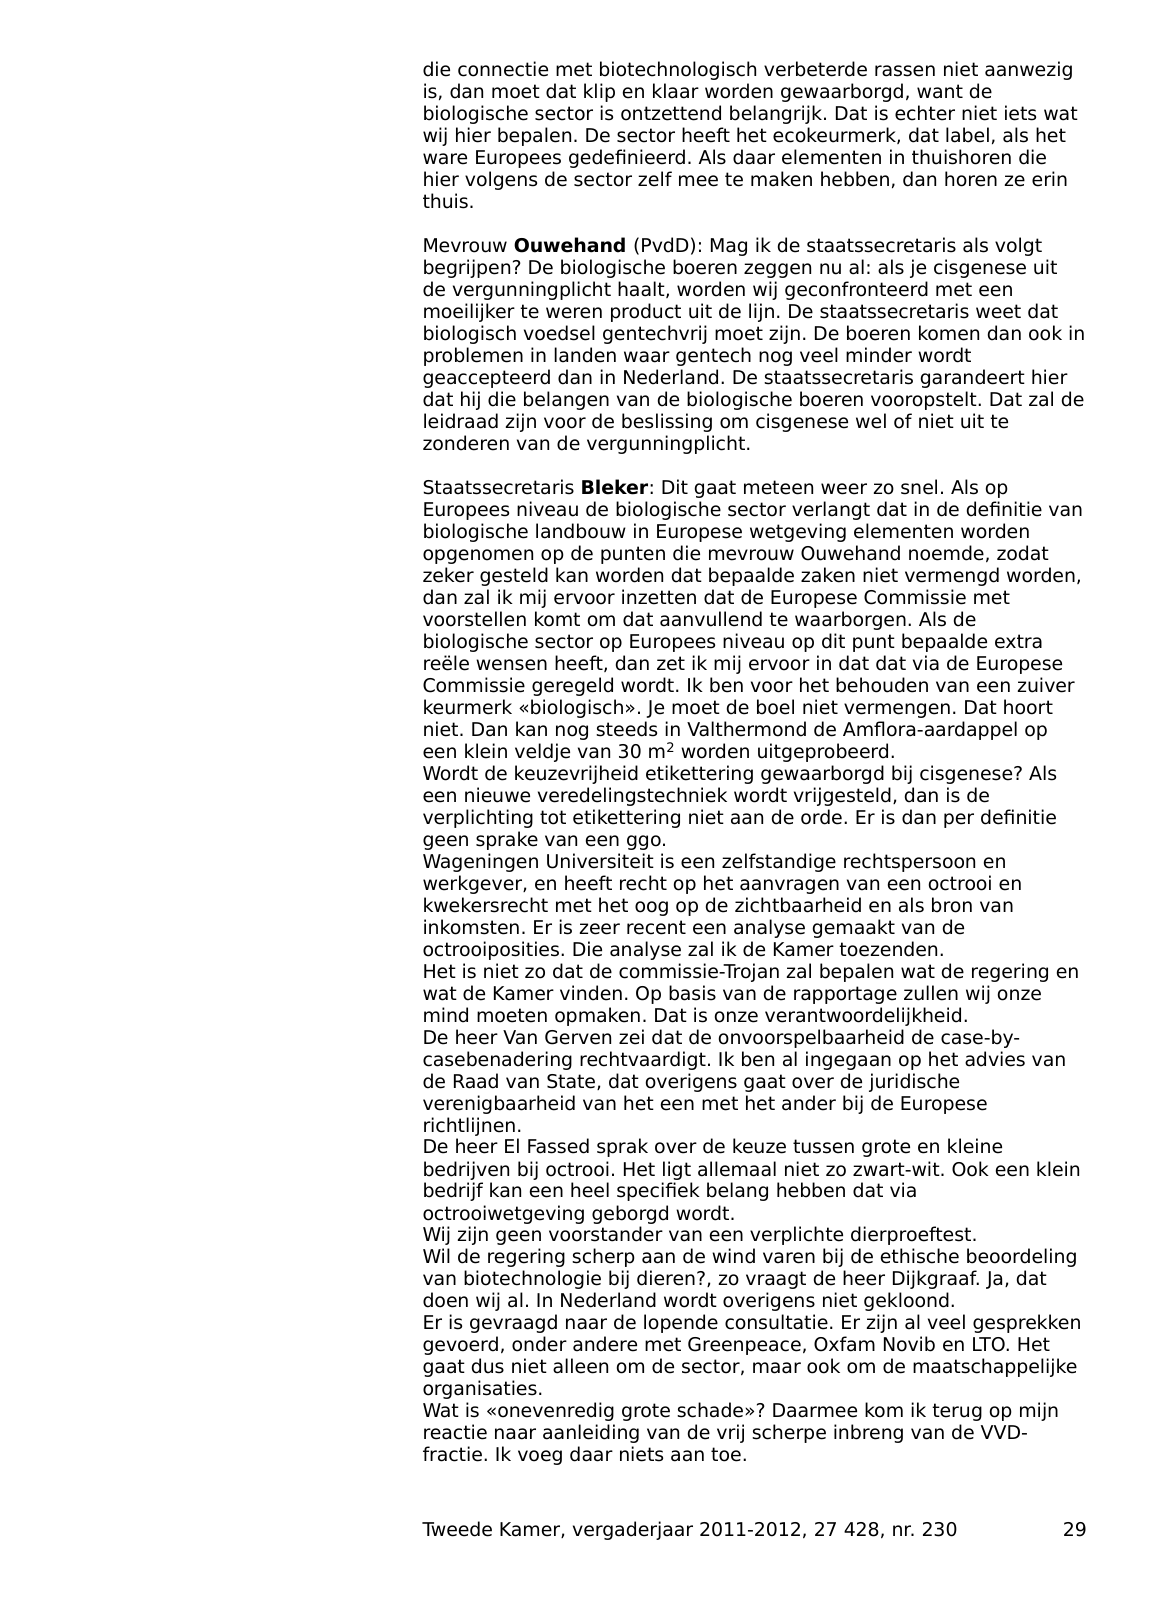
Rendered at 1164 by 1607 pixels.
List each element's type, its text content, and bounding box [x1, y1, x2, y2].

text Wat is «onevenredig grote schade»? Daarmee kom ik terug op mijn reactie naar aanleiding van de vrij scherpe inbreng van de VVD-fractie. Ik voeg daar niets aan toe. [422, 1400, 1087, 1466]
text Wordt de keuzevrijheid etikettering gewaarborgd bij cisgenese? Als een nieuwe veredelingstechniek wordt vrijgesteld, dan is de verplichting tot etikettering niet aan de orde. Er is dan per definitie geen sprake van een ggo. [422, 763, 1087, 851]
text De heer Van Gerven zei dat de onvoorspelbaarheid de case-by-casebenadering rechtvaardigt. Ik ben al ingegaan op het advies van de Raad van State, dat overigens gaat over de juridische verenigbaarheid van het een met het ander bij de Europese richtlijnen. [422, 1027, 1087, 1136]
text Er is gevraagd naar de lopende consultatie. Er zijn al veel gesprekken gevoerd, onder andere met Greenpeace, Oxfam Novib en LTO. Het gaat dus niet alleen om de sector, maar ook om de maatschappelijke organisaties. [422, 1312, 1087, 1400]
text Staatssecretaris Bleker: Dit gaat meteen weer zo snel. Als op Europees niveau de biologische sector verlangt dat in de definitie van biologische landbouw in Europese wetgeving elementen worden opgenomen op de punten die mevrouw Ouwehand noemde, zodat zeker gesteld kan worden dat bepaalde zaken niet vermengd worden, dan zal ik mij ervoor inzetten dat de Europese Commissie met voorstellen komt om dat aanvullend te waarborgen. Als de biologische sector op Europees niveau op dit punt bepaalde extra reële wensen heeft, dan zet ik mij ervoor in dat dat via de Europese Commissie geregeld wordt. Ik ben voor het behouden van een zuiver keurmerk «biologisch». Je moet de boel niet vermengen. Dat hoort niet. Dan kan nog steeds in Valthermond de Amflora-aardappel op een klein veldje van 30 m2 worden uitgeprobeerd. [422, 477, 1087, 763]
text Het is niet zo dat de commissie-Trojan zal bepalen wat de regering en wat de Kamer vinden. Op basis van de rapportage zullen wij onze mind moeten opmaken. Dat is onze verantwoordelijkheid. [422, 961, 1087, 1027]
text die connectie met biotechnologisch verbeterde rassen niet aanwezig is, dan moet dat klip en klaar worden gewaarborgd, want de biologische sector is ontzettend belangrijk. Dat is echter niet iets wat wij hier bepalen. De sector heeft het ecokeurmerk, dat label, als het ware Europees gedefinieerd. Als daar elementen in thuishoren die hier volgens de sector zelf mee te maken hebben, dan horen ze erin thuis. [422, 59, 1087, 213]
text Wij zijn geen voorstander van een verplichte dierproeftest. [422, 1224, 1087, 1246]
text Wil de regering scherp aan de wind varen bij de ethische beoordeling van biotechnologie bij dieren?, zo vraagt de heer Dijkgraaf. Ja, dat doen wij al. In Nederland wordt overigens niet gekloond. [422, 1246, 1087, 1312]
text Wageningen Universiteit is een zelfstandige rechtspersoon en werkgever, en heeft recht op het aanvragen van een octrooi en kwekersrecht met het oog op de zichtbaarheid en als bron van inkomsten. Er is zeer recent een analyse gemaakt van de octrooiposities. Die analyse zal ik de Kamer toezenden. [422, 851, 1087, 961]
text Mevrouw Ouwehand (PvdD): Mag ik de staatssecretaris als volgt begrijpen? De biologische boeren zeggen nu al: als je cisgenese uit de vergunningplicht haalt, worden wij geconfronteerd met een moeilijker te weren product uit de lijn. De staatssecretaris weet dat biologisch voedsel gentechvrij moet zijn. De boeren komen dan ook in problemen in landen waar gentech nog veel minder wordt geaccepteerd dan in Nederland. De staatssecretaris garandeert hier dat hij die belangen van de biologische boeren vooropstelt. Dat zal de leidraad zijn voor de beslissing om cisgenese wel of niet uit te zonderen van de vergunningplicht. [422, 235, 1087, 455]
text De heer El Fassed sprak over de keuze tussen grote en kleine bedrijven bij octrooi. Het ligt allemaal niet zo zwart-wit. Ook een klein bedrijf kan een heel specifiek belang hebben dat via octrooiwetgeving geborgd wordt. [422, 1136, 1087, 1224]
